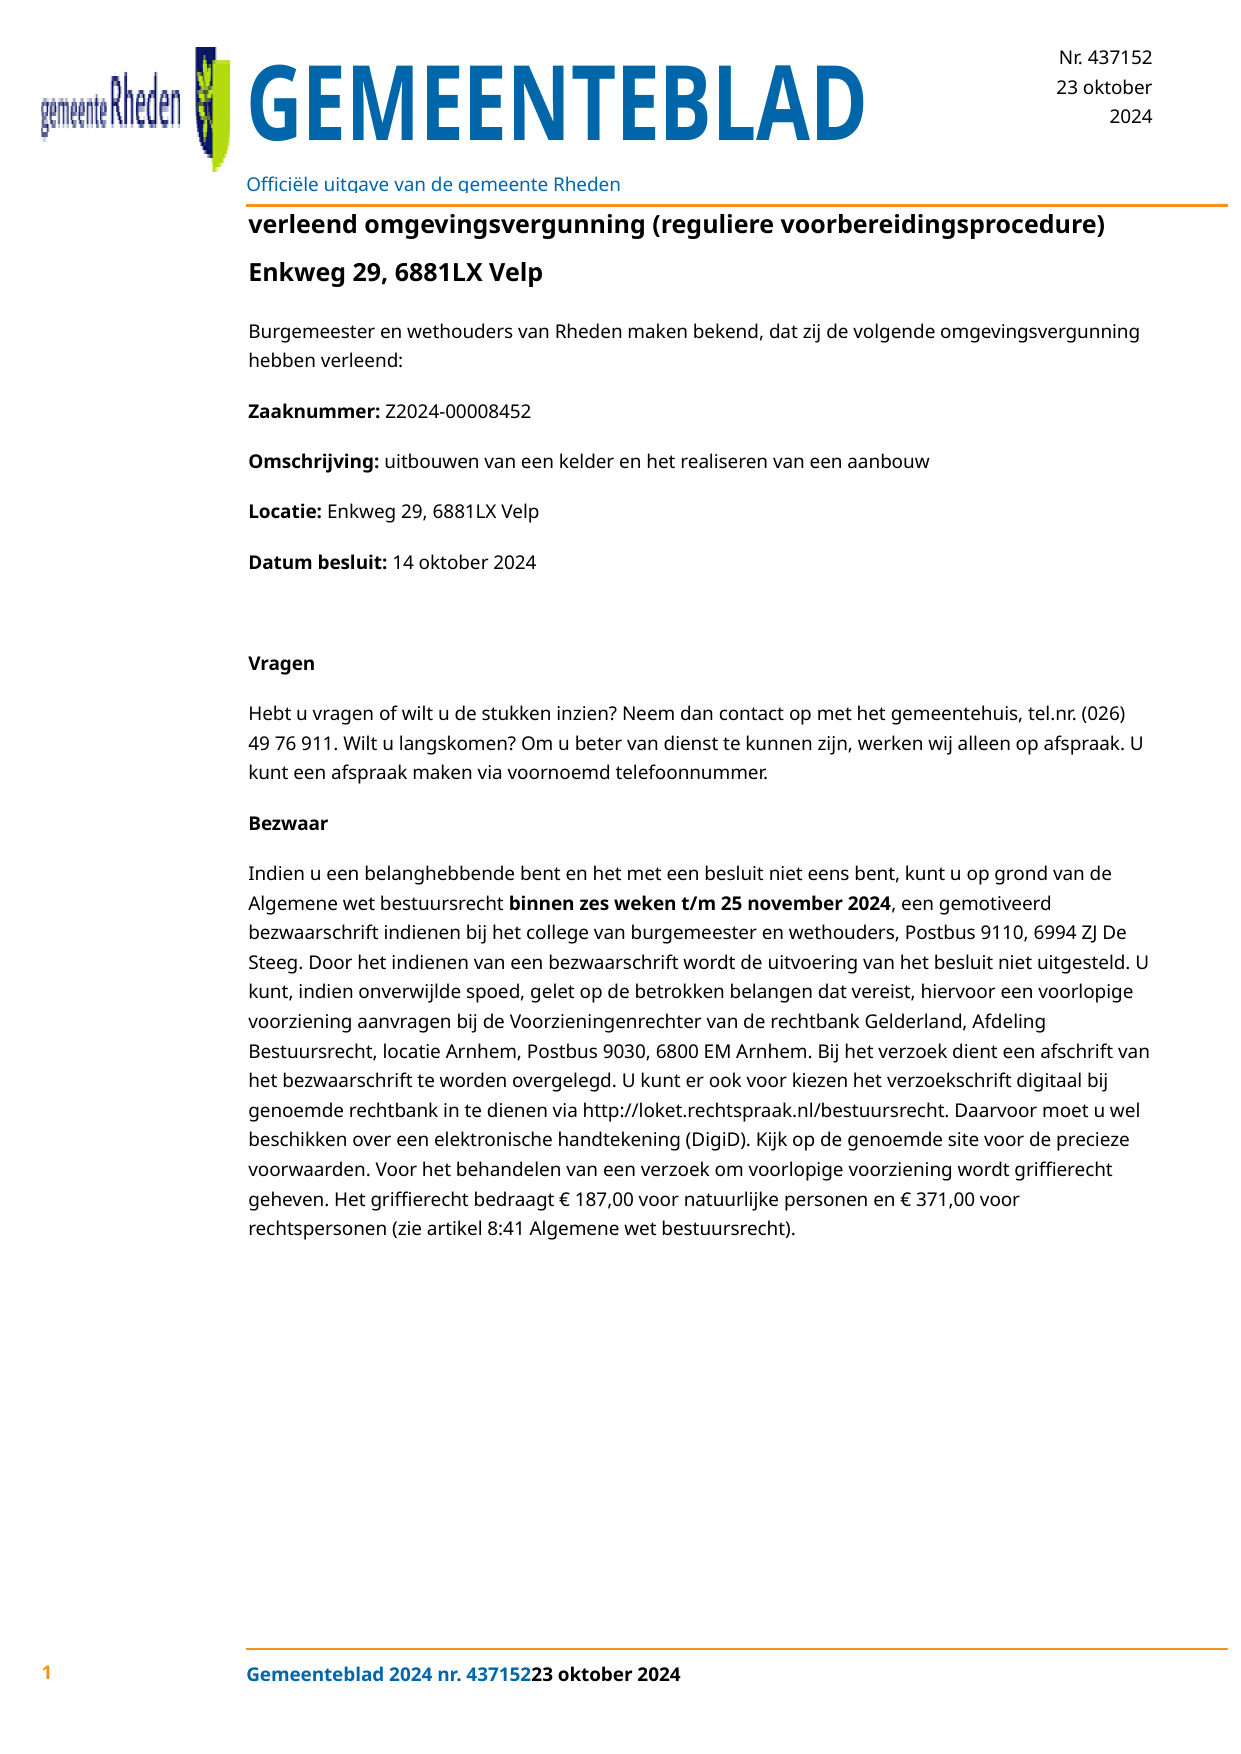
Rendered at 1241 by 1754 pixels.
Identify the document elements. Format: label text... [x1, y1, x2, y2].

text verleend omgevingsvergunning (reguliere voorbereidingsprocedure) Enkweg 29, 6881LX Velp [248, 207, 1152, 288]
text Bezwaar [248, 810, 1152, 836]
text Zaaknummer: Z2024-00008452 [248, 398, 1152, 424]
picture [41, 47, 231, 172]
text Hebt u vragen of wilt u de stukken inzien? Neem dan contact op met het gemeentehuis, tel.nr. (026) 49 76 911. Wilt u langskomen? Om u beter van dienst te kunnen zijn, werken wij alleen op afspraak. U kunt een afspraak maken via voornoemd telefoonnummer. [248, 700, 1152, 785]
text Burgemeester en wethouders van Rheden maken bekend, dat zij de volgende omgevingsvergunning hebben verleend: [248, 318, 1152, 373]
text Datum besluit: 14 oktober 2024 [248, 549, 1152, 575]
text Vragen [248, 650, 1152, 676]
text Indien u een belanghebbende bent en het met een besluit niet eens bent, kunt u op grond van de Algemene wet bestuursrecht binnen zes weken t/m 25 november 2024, een gemotiveerd bezwaarschrift indienen bij het college van burgemeester en wethouders, Postbus 9110, 6994 ZJ De Steeg. Door het indienen van een bezwaarschrift wordt de uitvoering van het besluit niet uitgesteld. U kunt, indien onverwijlde spoed, gelet op de betrokken belangen dat vereist, hiervoor een voorlopige voorziening aanvragen bij de Voorzieningenrechter van de rechtbank Gelderland, Afdeling Bestuursrecht, locatie Arnhem, Postbus 9030, 6800 EM Arnhem. Bij het verzoek dient een afschrift van het bezwaarschrift te worden overgelegd. U kunt er ook voor kiezen het verzoekschrift digitaal bij genoemde rechtbank in te dienen via http://loket.rechtspraak.nl/bestuursrecht. Daarvoor moet u wel beschikken over een elektronische handtekening (DigiD). Kijk op de genoemde site voor de precieze voorwaarden. Voor het behandelen van een verzoek om voorlopige voorziening wordt griffierecht geheven. Het griffierecht bedraagt € 187,00 voor natuurlijke personen en € 371,00 voor rechtspersonen (zie artikel 8:41 Algemene wet bestuursrecht). [248, 860, 1152, 1241]
text Omschrijving: uitbouwen van een kelder en het realiseren van een aanbouw [248, 448, 1152, 474]
text Locatie: Enkweg 29, 6881LX Velp [248, 499, 1152, 524]
